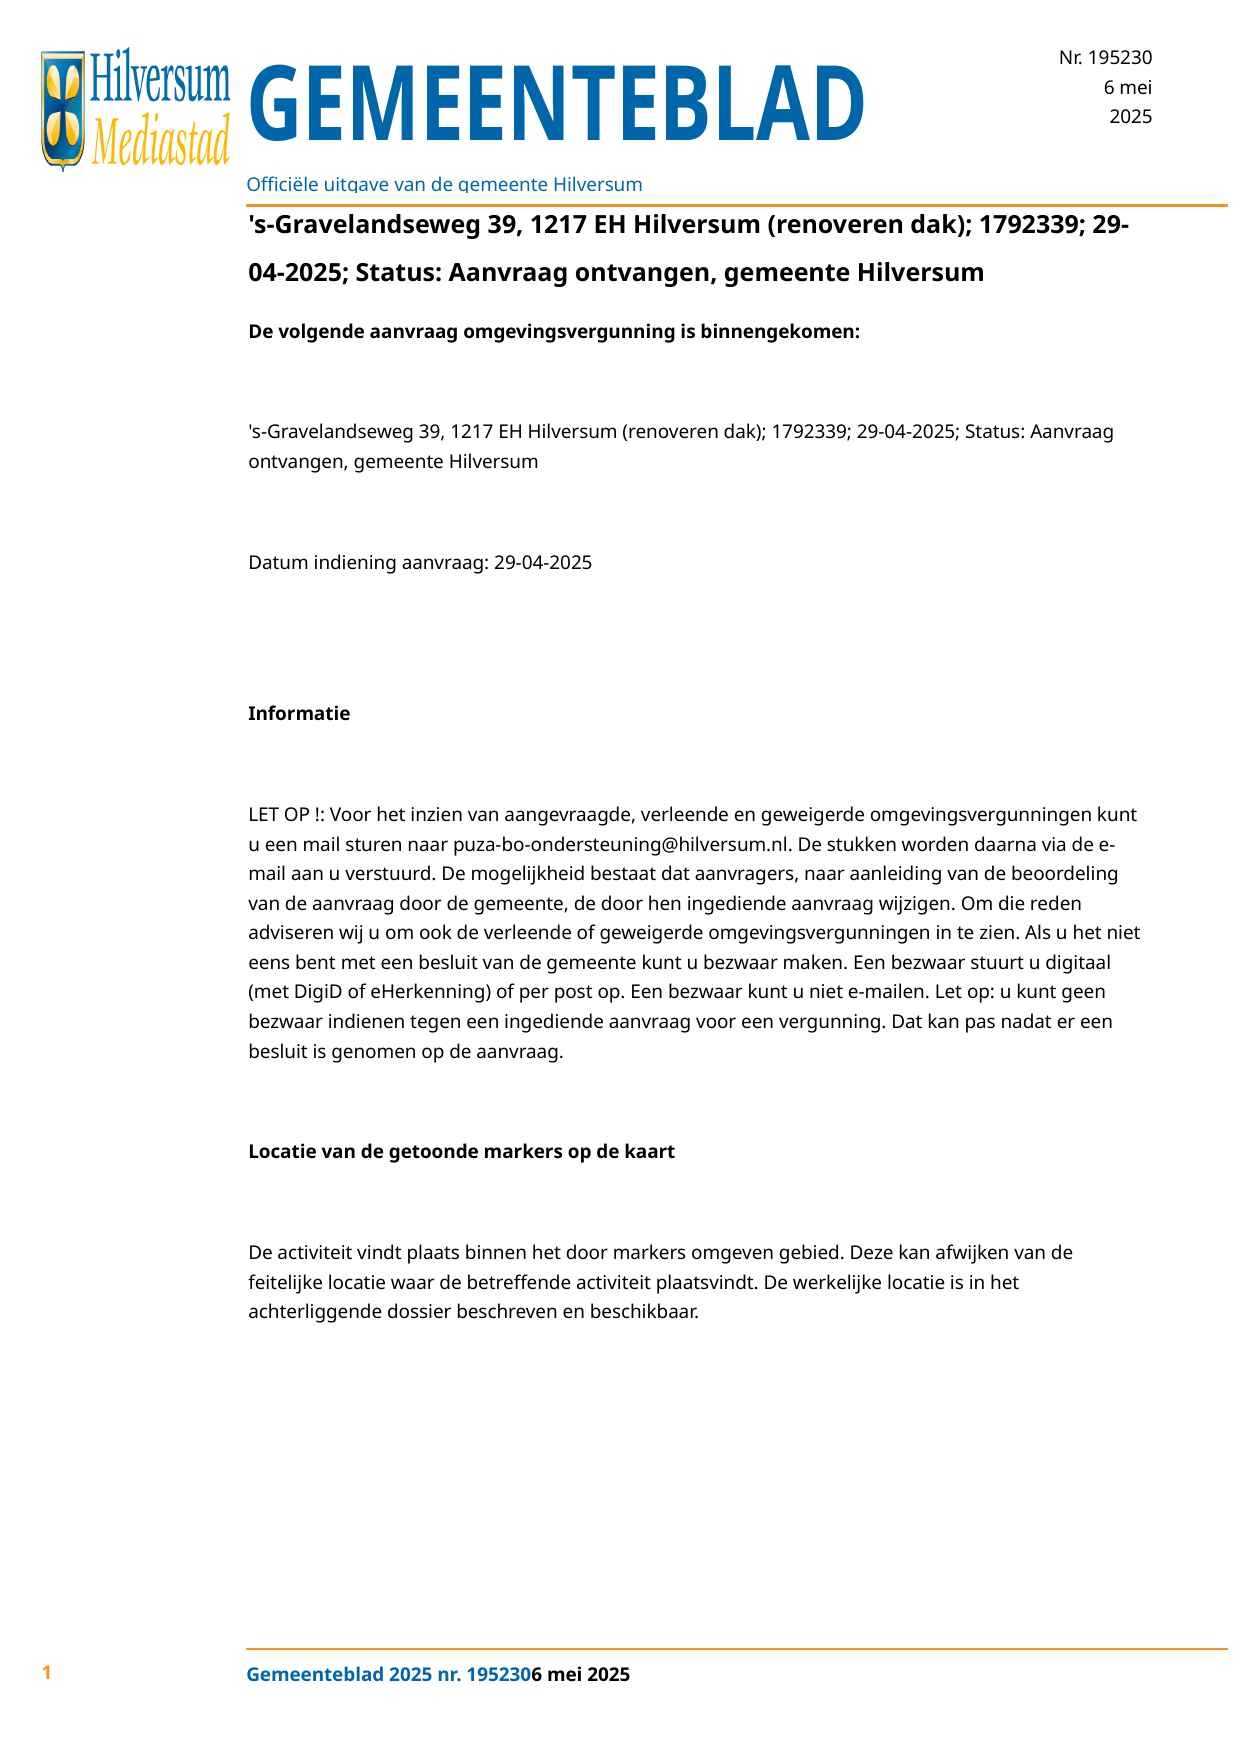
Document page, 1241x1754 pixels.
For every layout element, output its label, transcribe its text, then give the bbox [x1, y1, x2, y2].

text Locatie van de getoonde markers op de kaart [248, 1139, 1152, 1164]
text De volgende aanvraag omgevingsvergunning is binnengekomen: [248, 318, 1152, 344]
text De activiteit vindt plaats binnen het door markers omgeven gebied. Deze kan afwijken van de feitelijke locatie waar de betreffende activiteit plaatsvindt. De werkelijke locatie is in het achterliggende dossier beschreven en beschikbaar. [248, 1239, 1152, 1324]
text 's-Gravelandseweg 39, 1217 EH Hilversum (renoveren dak); 1792339; 29-04-2025; Status: Aanvraag ontvangen, gemeente Hilversum [248, 207, 1152, 288]
text 's-Gravelandseweg 39, 1217 EH Hilversum (renoveren dak); 1792339; 29-04-2025; Status: Aanvraag ontvangen, gemeente Hilversum [248, 419, 1152, 474]
text LET OP !: Voor het inzien van aangevraagde, verleende en geweigerde omgevingsvergunningen kunt u een mail sturen naar puza-bo-ondersteuning@hilversum.nl. De stukken worden daarna via de e-mail aan u verstuurd. De mogelijkheid bestaat dat aanvragers, naar aanleiding van de beoordeling van de aanvraag door de gemeente, de door hen ingediende aanvraag wijzigen. Om die reden adviseren wij u om ook de verleende of geweigerde omgevingsvergunningen in te zien. Als u het niet eens bent met een besluit van de gemeente kunt u bezwaar maken. Een bezwaar stuurt u digitaal (met DigiD of eHerkenning) of per post op. Een bezwaar kunt u niet e-mailen. Let op: u kunt geen bezwaar indienen tegen een ingediende aanvraag voor een vergunning. Dat kan pas nadat er een besluit is genomen op de aanvraag. [248, 801, 1152, 1064]
text Datum indiening aanvraag: 29-04-2025 [248, 549, 1152, 575]
picture [41, 47, 231, 172]
text Informatie [248, 700, 1152, 726]
